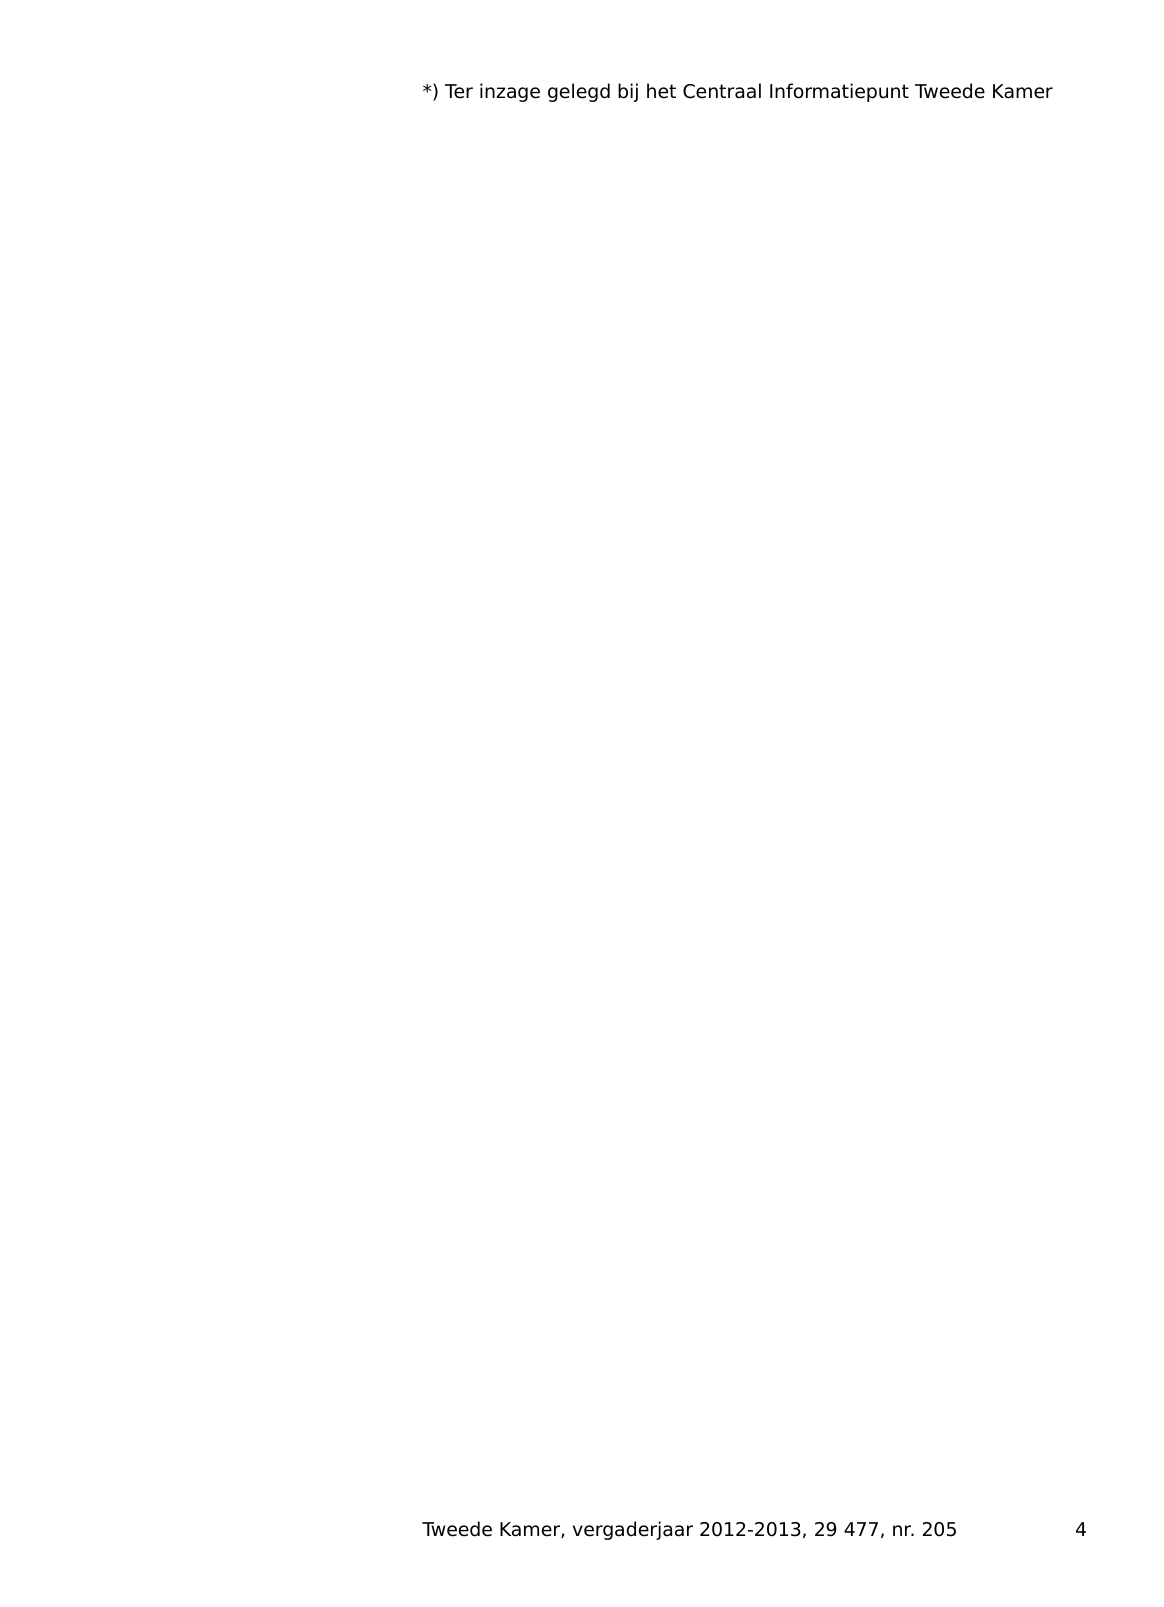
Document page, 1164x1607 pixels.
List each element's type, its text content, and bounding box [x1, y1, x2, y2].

text *) Ter inzage gelegd bij het Centraal Informatiepunt Tweede Kamer [422, 81, 1087, 103]
